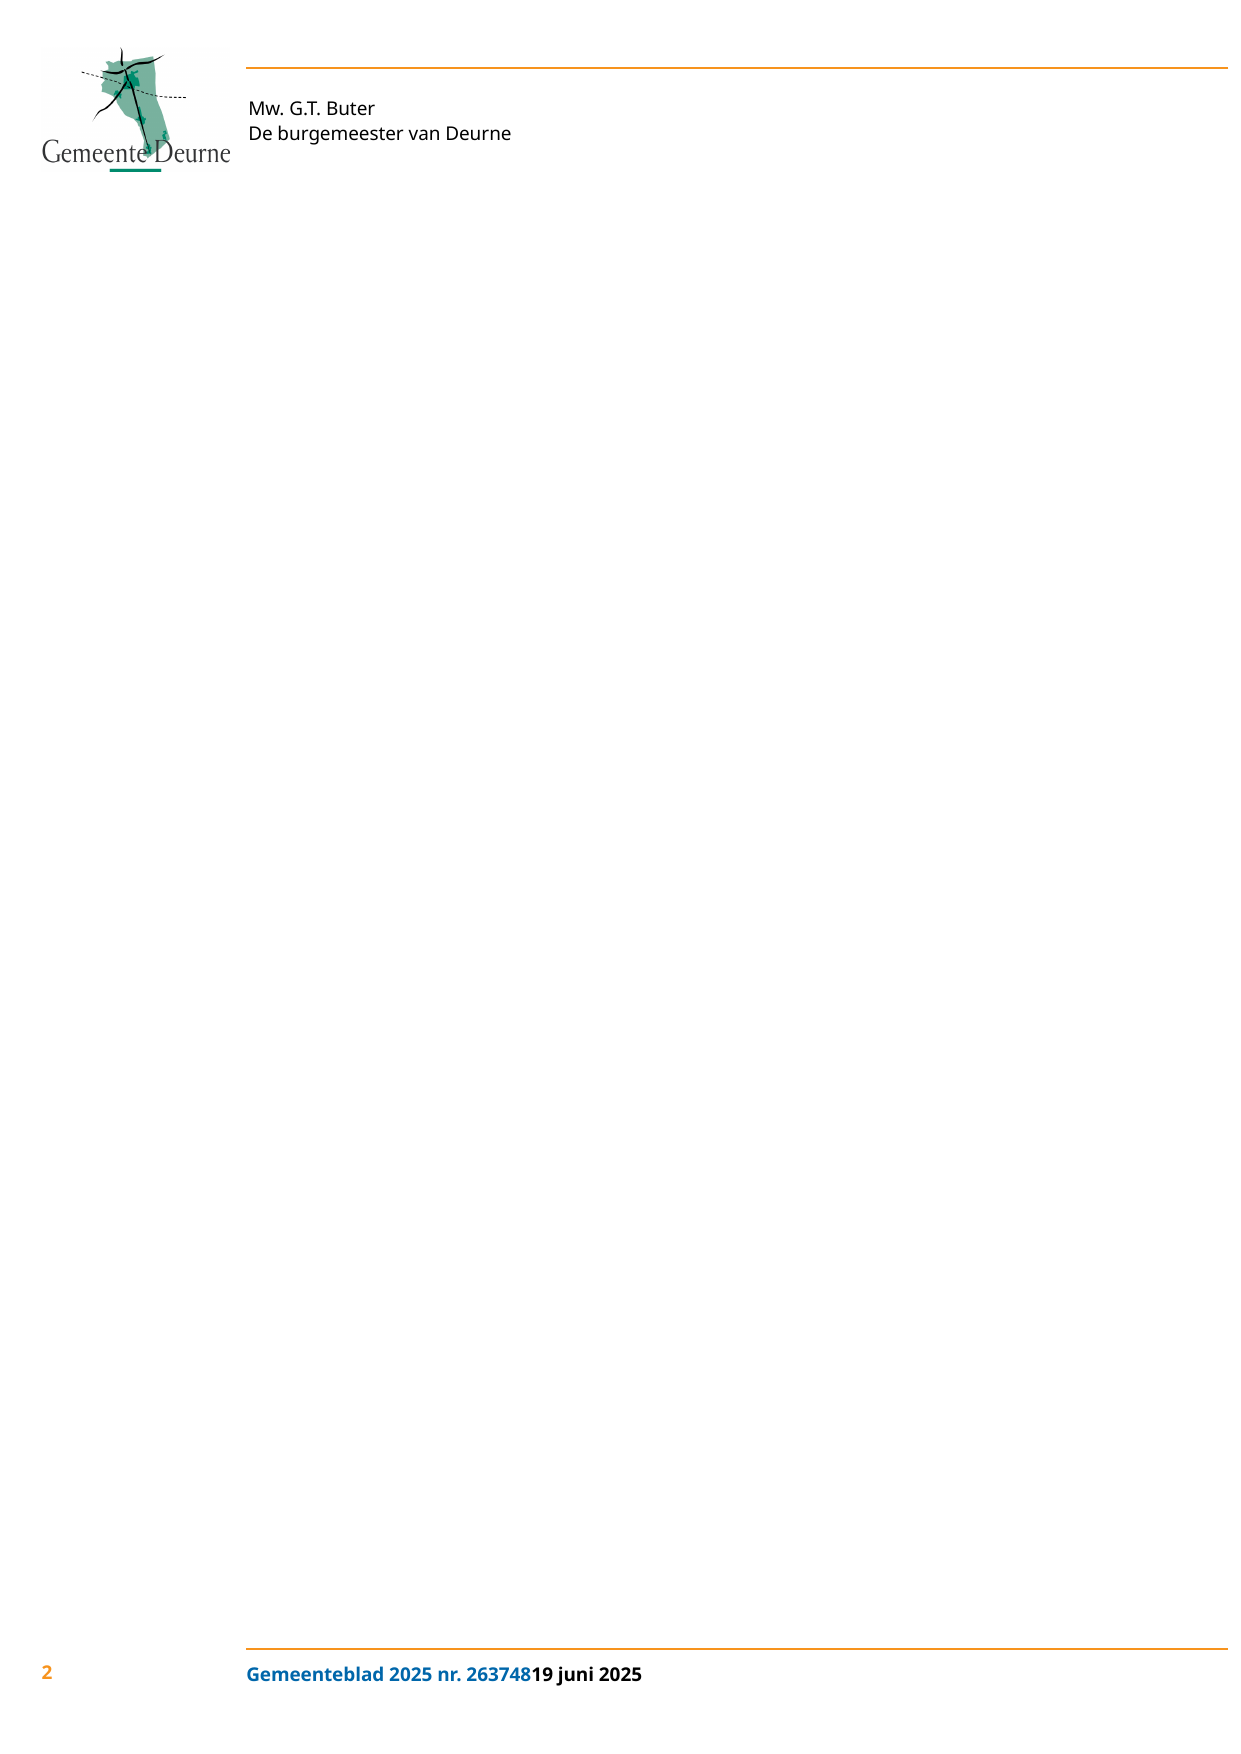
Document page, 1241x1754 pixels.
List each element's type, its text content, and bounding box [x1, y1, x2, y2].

text Mw. G.T. Buter [248, 95, 1152, 121]
picture [41, 47, 231, 172]
text De burgemeester van Deurne [248, 121, 1152, 146]
